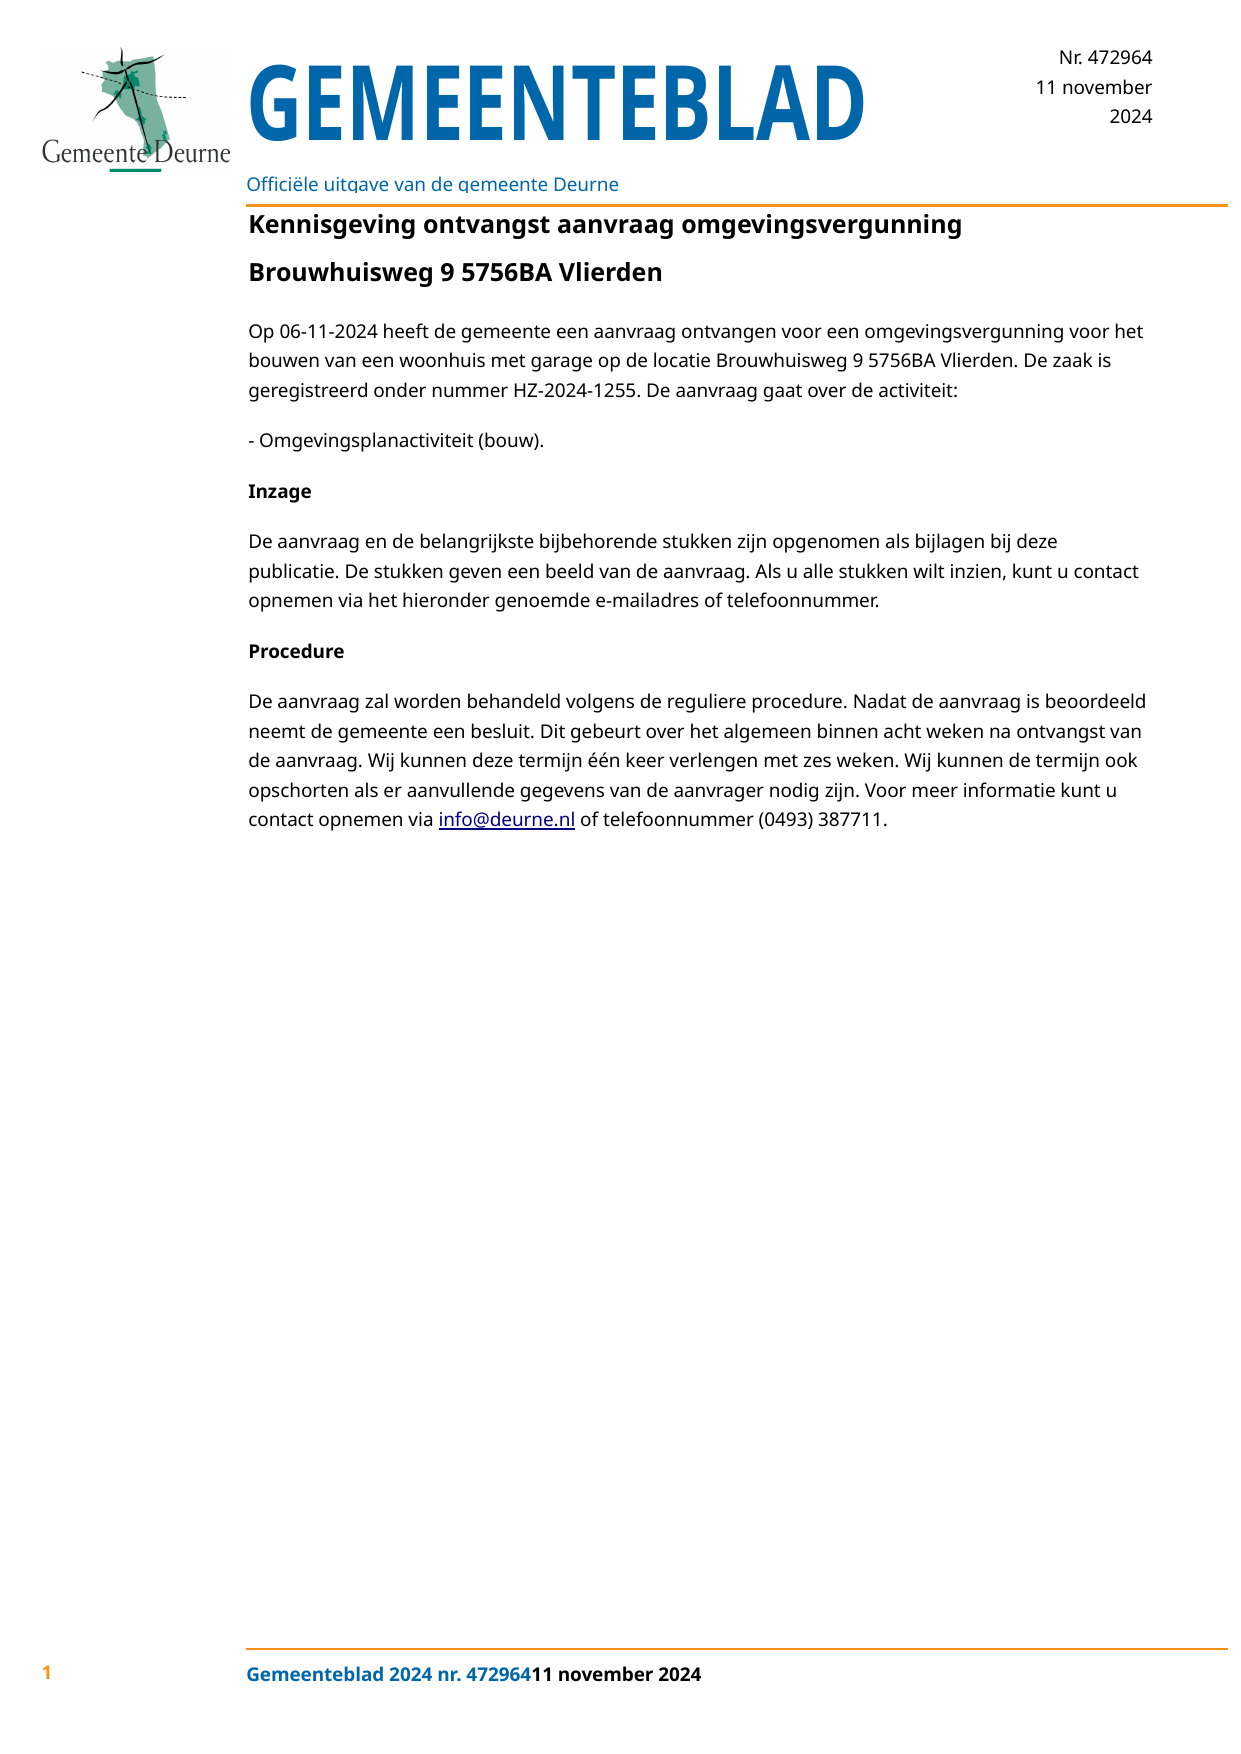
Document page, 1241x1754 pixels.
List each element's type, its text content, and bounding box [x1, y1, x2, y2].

text De aanvraag zal worden behandeld volgens de reguliere procedure. Nadat de aanvraag is beoordeeld neemt de gemeente een besluit. Dit gebeurt over het algemeen binnen acht weken na ontvangst van de aanvraag. Wij kunnen deze termijn één keer verlengen met zes weken. Wij kunnen de termijn ook opschorten als er aanvullende gegevens van de aanvrager nodig zijn. Voor meer informatie kunt u contact opnemen via info@deurne.nl of telefoonnummer (0493) 387711. [248, 688, 1152, 832]
text Kennisgeving ontvangst aanvraag omgevingsvergunning Brouwhuisweg 9 5756BA Vlierden [248, 207, 1152, 288]
text Op 06-11-2024 heeft de gemeente een aanvraag ontvangen voor een omgevingsvergunning voor het bouwen van een woonhuis met garage op de locatie Brouwhuisweg 9 5756BA Vlierden. De zaak is geregistreerd onder nummer HZ-2024-1255. De aanvraag gaat over de activiteit: [248, 318, 1152, 403]
text Procedure [248, 638, 1152, 664]
text - Omgevingsplanactiviteit (bouw). [248, 427, 1152, 453]
text Inzage [248, 478, 1152, 504]
text De aanvraag en de belangrijkste bijbehorende stukken zijn opgenomen als bijlagen bij deze publicatie. De stukken geven een beeld van de aanvraag. Als u alle stukken wilt inzien, kunt u contact opnemen via het hieronder genoemde e-mailadres of telefoonnummer. [248, 528, 1152, 613]
picture [41, 47, 231, 172]
